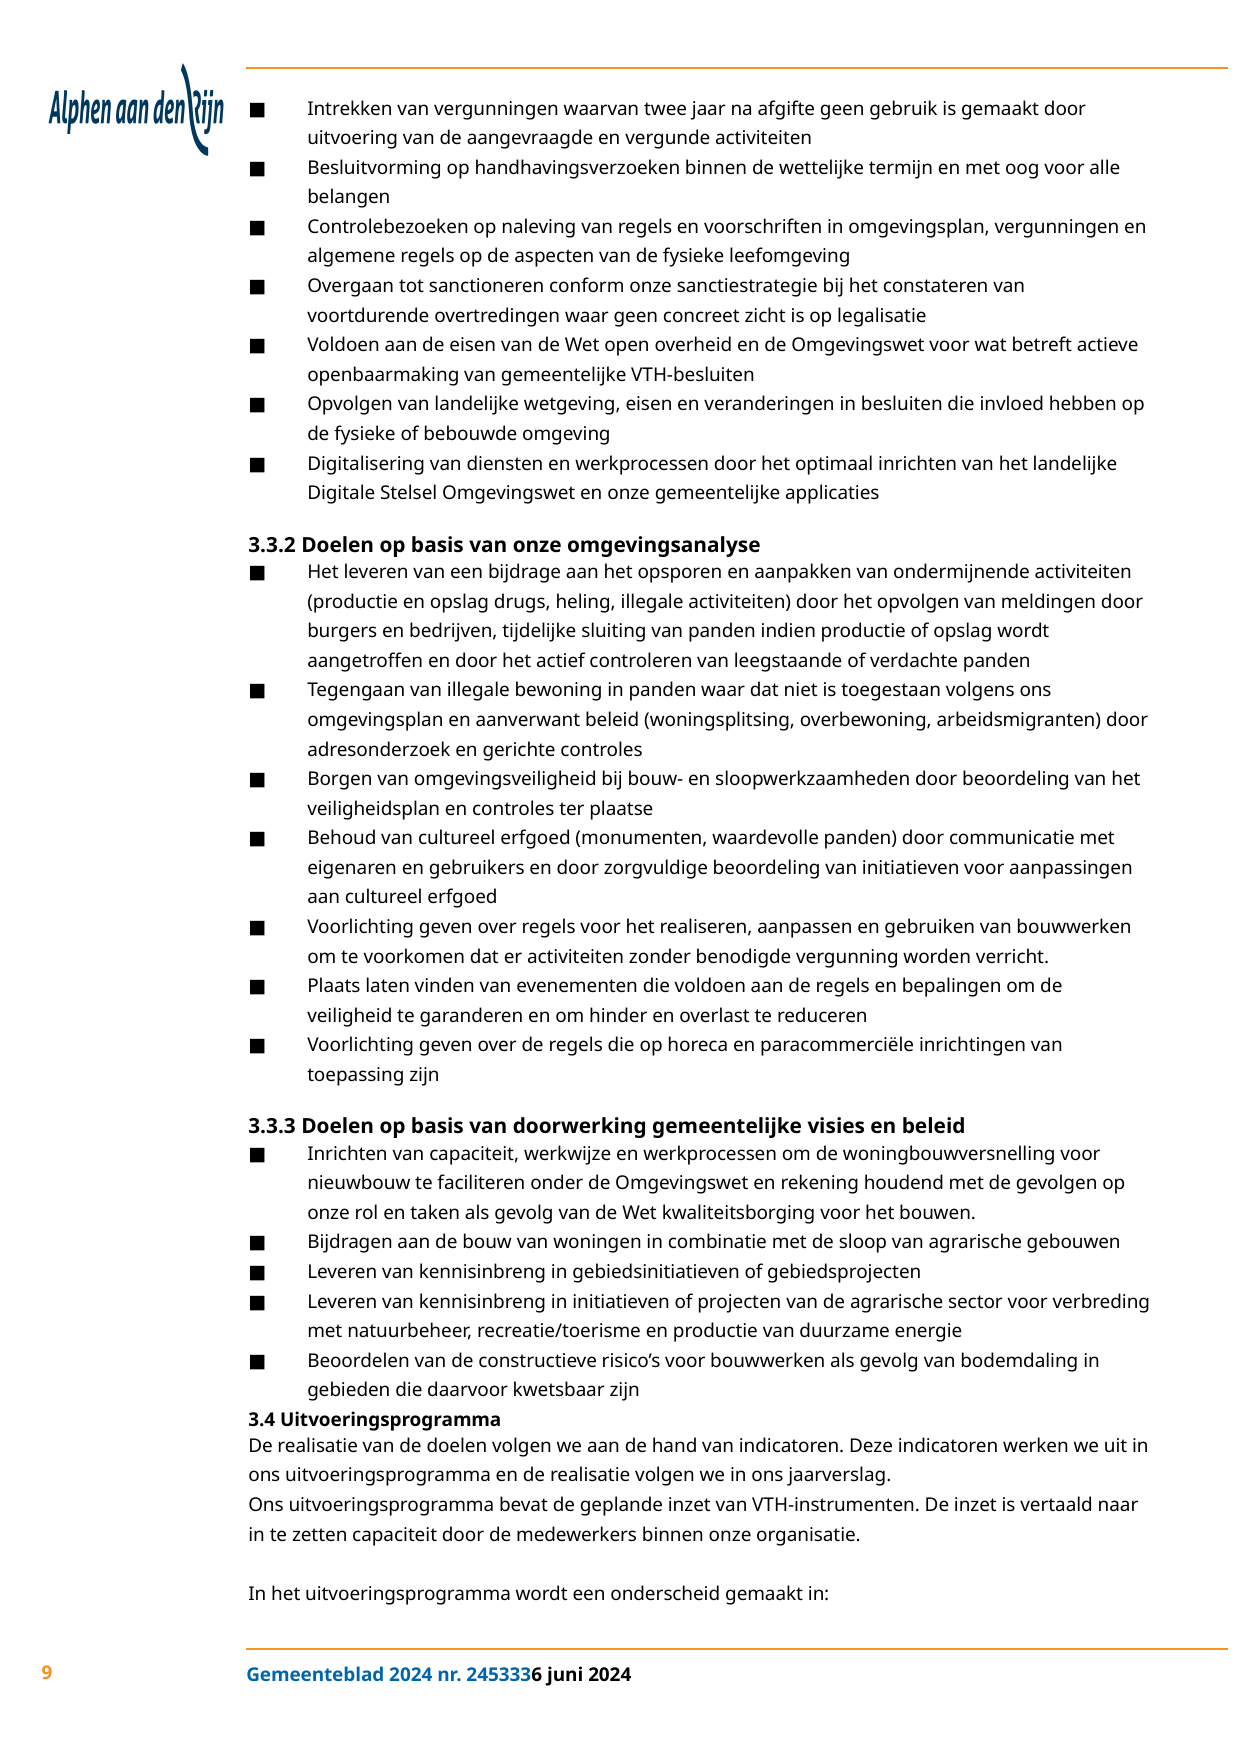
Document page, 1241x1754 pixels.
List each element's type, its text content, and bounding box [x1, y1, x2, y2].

list Tegengaan van illegale bewoning in panden waar dat niet is toegestaan volgens ons omgevingsplan en aanverwant beleid (woningsplitsing, overbewoning, arbeidsmigranten) door adresonderzoek en gerichte controles [248, 677, 1152, 761]
list Voorlichting geven over de regels die op horeca en paracommerciële inrichtingen van toepassing zijn [248, 1032, 1152, 1087]
text De realisatie van de doelen volgen we aan de hand van indicatoren. Deze indicatoren werken we uit in ons uitvoeringsprogramma en de realisatie volgen we in ons jaarverslag. [248, 1432, 1152, 1487]
list Opvolgen van landelijke wetgeving, eisen en veranderingen in besluiten die invloed hebben op de fysieke of bebouwde omgeving [248, 391, 1152, 446]
list Beoordelen van de constructieve risico’s voor bouwwerken als gevolg van bodemdaling in gebieden die daarvoor kwetsbaar zijn [248, 1347, 1152, 1402]
list Behoud van cultureel erfgoed (monumenten, waardevolle panden) door communicatie met eigenaren en gebruikers en door zorgvuldige beoordeling van initiatieven voor aanpassingen aan cultureel erfgoed [248, 824, 1152, 909]
text 3.3.3 Doelen op basis van doorwerking gemeentelijke visies en beleid [248, 1112, 1152, 1140]
list Bijdragen aan de bouw van woningen in combinatie met de sloop van agrarische gebouwen [248, 1229, 1152, 1254]
picture [41, 47, 231, 172]
list Borgen van omgevingsveiligheid bij bouw- en sloopwerkzaamheden door beoordeling van het veiligheidsplan en controles ter plaatse [248, 765, 1152, 821]
list Leveren van kennisinbreng in gebiedsinitiatieven of gebiedsprojecten [248, 1258, 1152, 1284]
list Het leveren van een bijdrage aan het opsporen en aanpakken van ondermijnende activiteiten (productie en opslag drugs, heling, illegale activiteiten) door het opvolgen van meldingen door burgers en bedrijven, tijdelijke sluiting van panden indien productie of opslag wordt aangetroffen en door het actief controleren van leegstaande of verdachte panden [248, 558, 1152, 673]
text 3.3.2 Doelen op basis van onze omgevingsanalyse [248, 530, 1152, 558]
list Overgaan tot sanctioneren conform onze sanctiestrategie bij het constateren van voortdurende overtredingen waar geen concreet zicht is op legalisatie [248, 272, 1152, 328]
list Intrekken van vergunningen waarvan twee jaar na afgifte geen gebruik is gemaakt door uitvoering van de aangevraagde en vergunde activiteiten [248, 95, 1152, 150]
text Ons uitvoeringsprogramma bevat de geplande inzet van VTH-instrumenten. De inzet is vertaald naar in te zetten capaciteit door de medewerkers binnen onze organisatie. [248, 1491, 1152, 1546]
list Controlebezoeken op naleving van regels en voorschriften in omgevingsplan, vergunningen en algemene regels op de aspecten van de fysieke leefomgeving [248, 213, 1152, 268]
text In het uitvoeringsprogramma wordt een onderscheid gemaakt in: [248, 1580, 1152, 1606]
list Digitalisering van diensten en werkprocessen door het optimaal inrichten van het landelijke Digitale Stelsel Omgevingswet en onze gemeentelijke applicaties [248, 450, 1152, 505]
list Leveren van kennisinbreng in initiatieven of projecten van de agrarische sector voor verbreding met natuurbeheer, recreatie/toerisme en productie van duurzame energie [248, 1288, 1152, 1343]
list Voldoen aan de eisen van de Wet open overheid en de Omgevingswet voor wat betreft actieve openbaarmaking van gemeentelijke VTH-besluiten [248, 331, 1152, 387]
list Plaats laten vinden van evenementen die voldoen aan de regels en bepalingen om de veiligheid te garanderen en om hinder en overlast te reduceren [248, 972, 1152, 1028]
text 3.4 Uitvoeringsprogramma [248, 1406, 1152, 1432]
list Inrichten van capaciteit, werkwijze en werkprocessen om de woningbouwversnelling voor nieuwbouw te faciliteren onder de Omgevingswet en rekening houdend met de gevolgen op onze rol en taken als gevolg van de Wet kwaliteitsborging voor het bouwen. [248, 1140, 1152, 1225]
list Besluitvorming op handhavingsverzoeken binnen de wettelijke termijn en met oog voor alle belangen [248, 154, 1152, 209]
list Voorlichting geven over regels voor het realiseren, aanpassen en gebruiken van bouwwerken om te voorkomen dat er activiteiten zonder benodigde vergunning worden verricht. [248, 913, 1152, 968]
